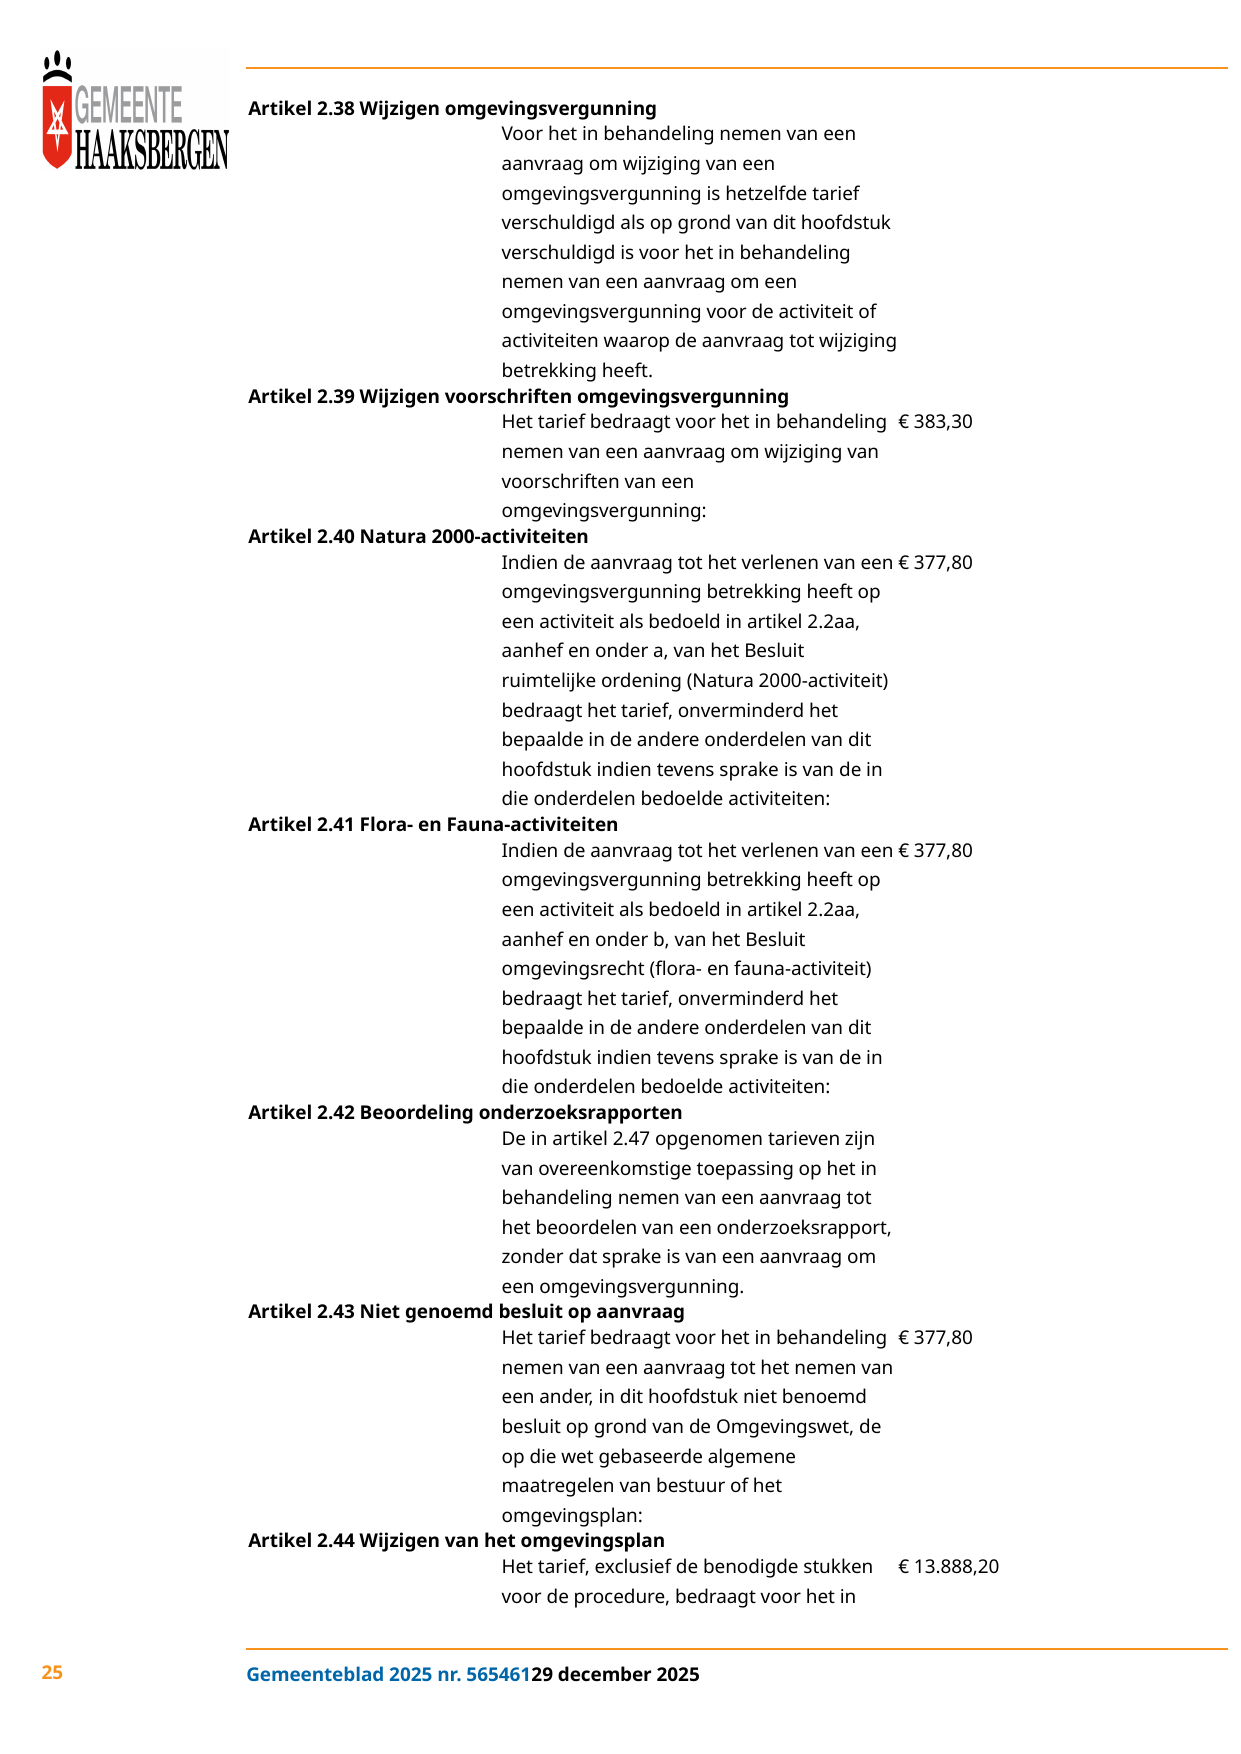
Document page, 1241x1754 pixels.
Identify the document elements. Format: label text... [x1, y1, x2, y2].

table_cell [248, 549, 501, 811]
table_cell Artikel 2.44 Wijzigen van het omgevingsplan [248, 1528, 898, 1553]
table_cell [898, 121, 1152, 383]
table_cell Het tarief bedraagt voor het in behandeling nemen van een aanvraag tot het nemen van een ander, in dit hoofdstuk niet benoemd besluit op grond van de Omgevingswet, de op die wet gebaseerde algemene maatregelen van bestuur of het omgevingsplan: [501, 1325, 898, 1528]
table_cell [898, 523, 1152, 549]
table_cell Indien de aanvraag tot het verlenen van een omgevingsvergunning betrekking heeft op een activiteit als bedoeld in artikel 2.2aa, aanhef en onder a, van het Besluit ruimtelijke ordening (Natura 2000-activiteit) bedraagt het tarief, onverminderd het bepaalde in de andere onderdelen van dit hoofdstuk indien tevens sprake is van de in die onderdelen bedoelde activiteiten: [501, 549, 898, 811]
picture [41, 47, 231, 172]
table_cell [898, 95, 1152, 121]
table_cell [248, 1125, 501, 1299]
table_cell Het tarief bedraagt voor het in behandeling nemen van een aanvraag om wijziging van voorschriften van een omgevingsvergunning: [501, 409, 898, 523]
table_cell Artikel 2.42 Beoordeling onderzoeksrapporten [248, 1099, 898, 1125]
table_cell Artikel 2.41 Flora- en Fauna-activiteiten [248, 811, 898, 837]
table_cell [898, 383, 1152, 409]
table_cell € 377,80 [898, 549, 1152, 811]
table_cell € 13.888,20 [898, 1554, 1152, 1609]
table_cell Voor het in behandeling nemen van een aanvraag om wijziging van een omgevingsvergunning is hetzelfde tarief verschuldigd als op grond van dit hoofdstuk verschuldigd is voor het in behandeling nemen van een aanvraag om een omgevingsvergunning voor de activiteit of activiteiten waarop de aanvraag tot wijziging betrekking heeft. [501, 121, 898, 383]
table_cell € 377,80 [898, 837, 1152, 1099]
table_cell [898, 1099, 1152, 1125]
table_cell De in artikel 2.47 opgenomen tarieven zijn van overeenkomstige toepassing op het in behandeling nemen van een aanvraag tot het beoordelen van een onderzoeksrapport, zonder dat sprake is van een aanvraag om een omgevingsvergunning. [501, 1125, 898, 1299]
table_cell Artikel 2.43 Niet genoemd besluit op aanvraag [248, 1299, 898, 1324]
table_cell € 383,30 [898, 409, 1152, 523]
table_cell [248, 1325, 501, 1528]
table_cell [898, 1528, 1152, 1553]
table_cell [248, 1554, 501, 1609]
table_cell € 377,80 [898, 1325, 1152, 1528]
table_cell [898, 1125, 1152, 1299]
table_cell Het tarief, exclusief de benodigde stukken voor de procedure, bedraagt voor het in [501, 1554, 898, 1609]
table_cell [248, 409, 501, 523]
table_cell [248, 121, 501, 383]
table_cell [248, 837, 501, 1099]
table_cell Indien de aanvraag tot het verlenen van een omgevingsvergunning betrekking heeft op een activiteit als bedoeld in artikel 2.2aa, aanhef en onder b, van het Besluit omgevingsrecht (flora- en fauna-activiteit) bedraagt het tarief, onverminderd het bepaalde in de andere onderdelen van dit hoofdstuk indien tevens sprake is van de in die onderdelen bedoelde activiteiten: [501, 837, 898, 1099]
table_cell Artikel 2.40 Natura 2000-activiteiten [248, 523, 898, 549]
table_cell Artikel 2.39 Wijzigen voorschriften omgevingsvergunning [248, 383, 898, 409]
table_cell [898, 1299, 1152, 1324]
table_cell [898, 811, 1152, 837]
table_cell Artikel 2.38 Wijzigen omgevingsvergunning [248, 95, 898, 121]
